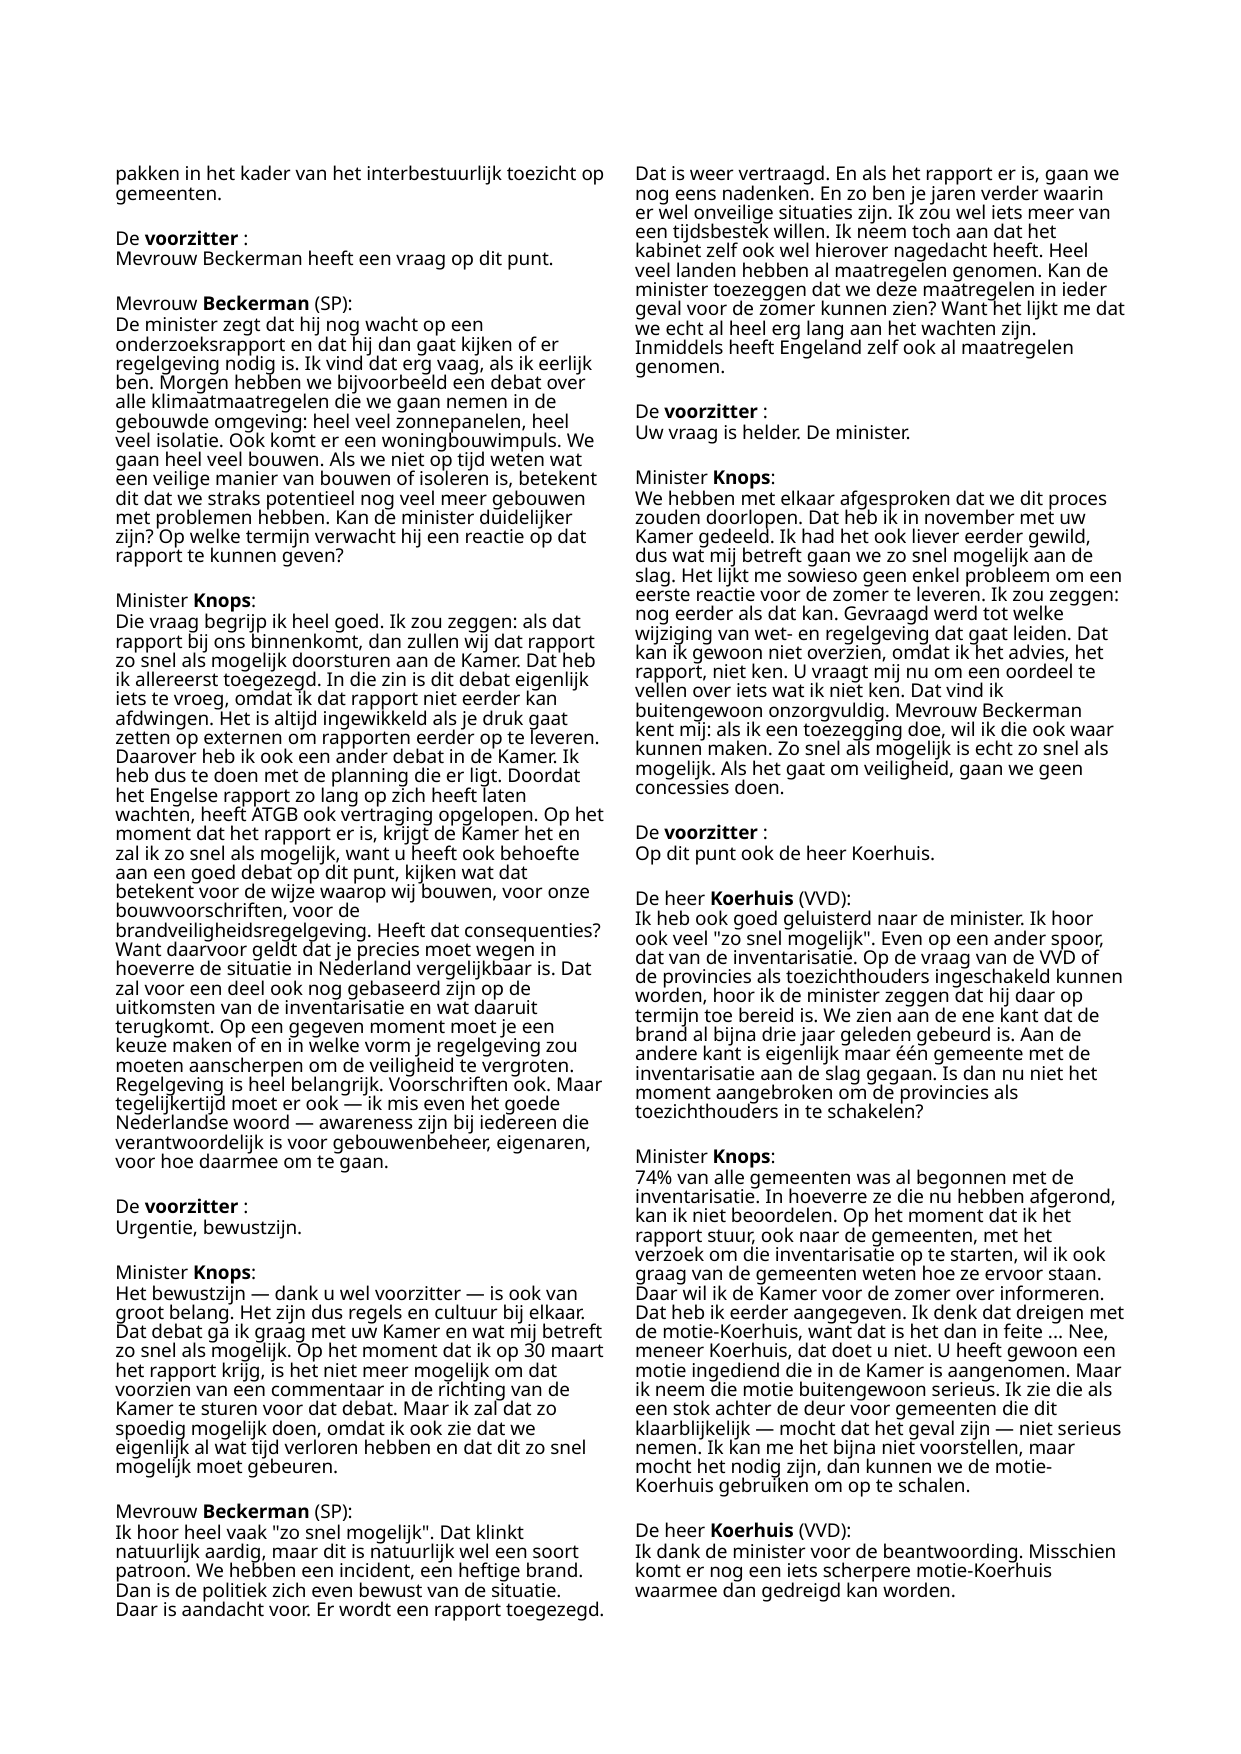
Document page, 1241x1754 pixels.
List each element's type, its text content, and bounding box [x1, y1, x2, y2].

text Mevrouw Beckerman (SP): [115, 291, 605, 316]
text Minister Knops: [635, 1143, 1125, 1169]
text De heer Koerhuis (VVD): [635, 1517, 1125, 1543]
text Ik heb ook goed geluisterd naar de minister. Ik hoor ook veel "zo snel mogelijk". Even op een ander spoor, dat van de inventarisatie. Op de vraag van de VVD of de provincies als toezichthouders ingeschakeld kunnen worden, hoor ik de minister zeggen dat hij daar op termijn toe bereid is. We zien aan de ene kant dat de brand al bijna drie jaar geleden gebeurd is. Aan de andere kant is eigenlijk maar één gemeente met de inventarisatie aan de slag gegaan. Is dan nu niet het moment aangebroken om de provincies als toezichthouders in te schakelen? [635, 910, 1125, 1122]
text De minister zegt dat hij nog wacht op een onderzoeksrapport en dat hij dan gaat kijken of er regelgeving nodig is. Ik vind dat erg vaag, als ik eerlijk ben. Morgen hebben we bijvoorbeeld een debat over alle klimaatmaatregelen die we gaan nemen in de gebouwde omgeving: heel veel zonnepanelen, heel veel isolatie. Ook komt er een woningbouwimpuls. We gaan heel veel bouwen. Als we niet op tijd weten wat een veilige manier van bouwen of isoleren is, betekent dit dat we straks potentieel nog veel meer gebouwen met problemen hebben. Kan de minister duidelijker zijn? Op welke termijn verwacht hij een reactie op dat rapport te kunnen geven? [115, 316, 605, 567]
text pakken in het kader van het interbestuurlijk toezicht op gemeenten. [115, 165, 605, 204]
text Uw vraag is helder. De minister. [635, 424, 1125, 443]
text De voorzitter : [635, 398, 1125, 424]
text De voorzitter : [635, 819, 1125, 844]
text Minister Knops: [115, 1259, 605, 1284]
text De voorzitter : [115, 1193, 605, 1219]
text Mevrouw Beckerman heeft een vraag op dit punt. [115, 250, 605, 270]
text De voorzitter : [115, 225, 605, 250]
text Op dit punt ook de heer Koerhuis. [635, 844, 1125, 864]
text Ik hoor heel vaak "zo snel mogelijk". Dat klinkt natuurlijk aardig, maar dit is natuurlijk wel een soort patroon. We hebben een incident, een heftige brand. Dan is de politiek zich even bewust van de situatie. Daar is aandacht voor. Er wordt een rapport toegezegd. [115, 1524, 605, 1620]
text Minister Knops: [115, 588, 605, 613]
text Die vraag begrijp ik heel goed. Ik zou zeggen: als dat rapport bij ons binnenkomt, dan zullen wij dat rapport zo snel als mogelijk doorsturen aan de Kamer. Dat heb ik allereerst toegezegd. In die zin is dit debat eigenlijk iets te vroeg, omdat ik dat rapport niet eerder kan afdwingen. Het is altijd ingewikkeld als je druk gaat zetten op externen om rapporten eerder op te leveren. Daarover heb ik ook een ander debat in de Kamer. Ik heb dus te doen met de planning die er ligt. Doordat het Engelse rapport zo lang op zich heeft laten wachten, heeft ATGB ook vertraging opgelopen. Op het moment dat het rapport er is, krijgt de Kamer het en zal ik zo snel als mogelijk, want u heeft ook behoefte aan een goed debat op dit punt, kijken wat dat betekent voor de wijze waarop wij bouwen, voor onze bouwvoorschriften, voor de brandveiligheidsregelgeving. Heeft dat consequenties? Want daarvoor geldt dat je precies moet wegen in hoeverre de situatie in Nederland vergelijkbaar is. Dat zal voor een deel ook nog gebaseerd zijn op de uitkomsten van de inventarisatie en wat daaruit terugkomt. Op een gegeven moment moet je een keuze maken of en in welke vorm je regelgeving zou moeten aanscherpen om de veiligheid te vergroten. Regelgeving is heel belangrijk. Voorschriften ook. Maar tegelijkertijd moet er ook — ik mis even het goede Nederlandse woord — awareness zijn bij iedereen die verantwoordelijk is voor gebouwenbeheer, eigenaren, voor hoe daarmee om te gaan. [115, 613, 605, 1172]
text Mevrouw Beckerman (SP): [115, 1498, 605, 1524]
text De heer Koerhuis (VVD): [635, 885, 1125, 910]
text Dat is weer vertraagd. En als het rapport er is, gaan we nog eens nadenken. En zo ben je jaren verder waarin er wel onveilige situaties zijn. Ik zou wel iets meer van een tijdsbestek willen. Ik neem toch aan dat het kabinet zelf ook wel hierover nagedacht heeft. Heel veel landen hebben al maatregelen genomen. Kan de minister toezeggen dat we deze maatregelen in ieder geval voor de zomer kunnen zien? Want het lijkt me dat we echt al heel erg lang aan het wachten zijn. Inmiddels heeft Engeland zelf ook al maatregelen genomen. [635, 165, 1125, 377]
text Minister Knops: [635, 464, 1125, 490]
text We hebben met elkaar afgesproken dat we dit proces zouden doorlopen. Dat heb ik in november met uw Kamer gedeeld. Ik had het ook liever eerder gewild, dus wat mij betreft gaan we zo snel mogelijk aan de slag. Het lijkt me sowieso geen enkel probleem om een eerste reactie voor de zomer te leveren. Ik zou zeggen: nog eerder als dat kan. Gevraagd werd tot welke wijziging van wet- en regelgeving dat gaat leiden. Dat kan ik gewoon niet overzien, omdat ik het advies, het rapport, niet ken. U vraagt mij nu om een oordeel te vellen over iets wat ik niet ken. Dat vind ik buitengewoon onzorgvuldig. Mevrouw Beckerman kent mij: als ik een toezegging doe, wil ik die ook waar kunnen maken. Zo snel als mogelijk is echt zo snel als mogelijk. Als het gaat om veiligheid, gaan we geen concessies doen. [635, 490, 1125, 798]
text Urgentie, bewustzijn. [115, 1219, 605, 1238]
text 74% van alle gemeenten was al begonnen met de inventarisatie. In hoeverre ze die nu hebben afgerond, kan ik niet beoordelen. Op het moment dat ik het rapport stuur, ook naar de gemeenten, met het verzoek om die inventarisatie op te starten, wil ik ook graag van de gemeenten weten hoe ze ervoor staan. Daar wil ik de Kamer voor de zomer over informeren. Dat heb ik eerder aangegeven. Ik denk dat dreigen met de motie-Koerhuis, want dat is het dan in feite ... Nee, meneer Koerhuis, dat doet u niet. U heeft gewoon een motie ingediend die in de Kamer is aangenomen. Maar ik neem die motie buitengewoon serieus. Ik zie die als een stok achter de deur voor gemeenten die dit klaarblijkelijk — mocht dat het geval zijn — niet serieus nemen. Ik kan me het bijna niet voorstellen, maar mocht het nodig zijn, dan kunnen we de motie-Koerhuis gebruiken om op te schalen. [635, 1169, 1125, 1497]
text Ik dank de minister voor de beantwoording. Misschien komt er nog een iets scherpere motie-Koerhuis waarmee dan gedreigd kan worden. [635, 1543, 1125, 1601]
text Het bewustzijn — dank u wel voorzitter — is ook van groot belang. Het zijn dus regels en cultuur bij elkaar. Dat debat ga ik graag met uw Kamer en wat mij betreft zo snel als mogelijk. Op het moment dat ik op 30 maart het rapport krijg, is het niet meer mogelijk om dat voorzien van een commentaar in de richting van de Kamer te sturen voor dat debat. Maar ik zal dat zo spoedig mogelijk doen, omdat ik ook zie dat we eigenlijk al wat tijd verloren hebben en dat dit zo snel mogelijk moet gebeuren. [115, 1284, 605, 1477]
